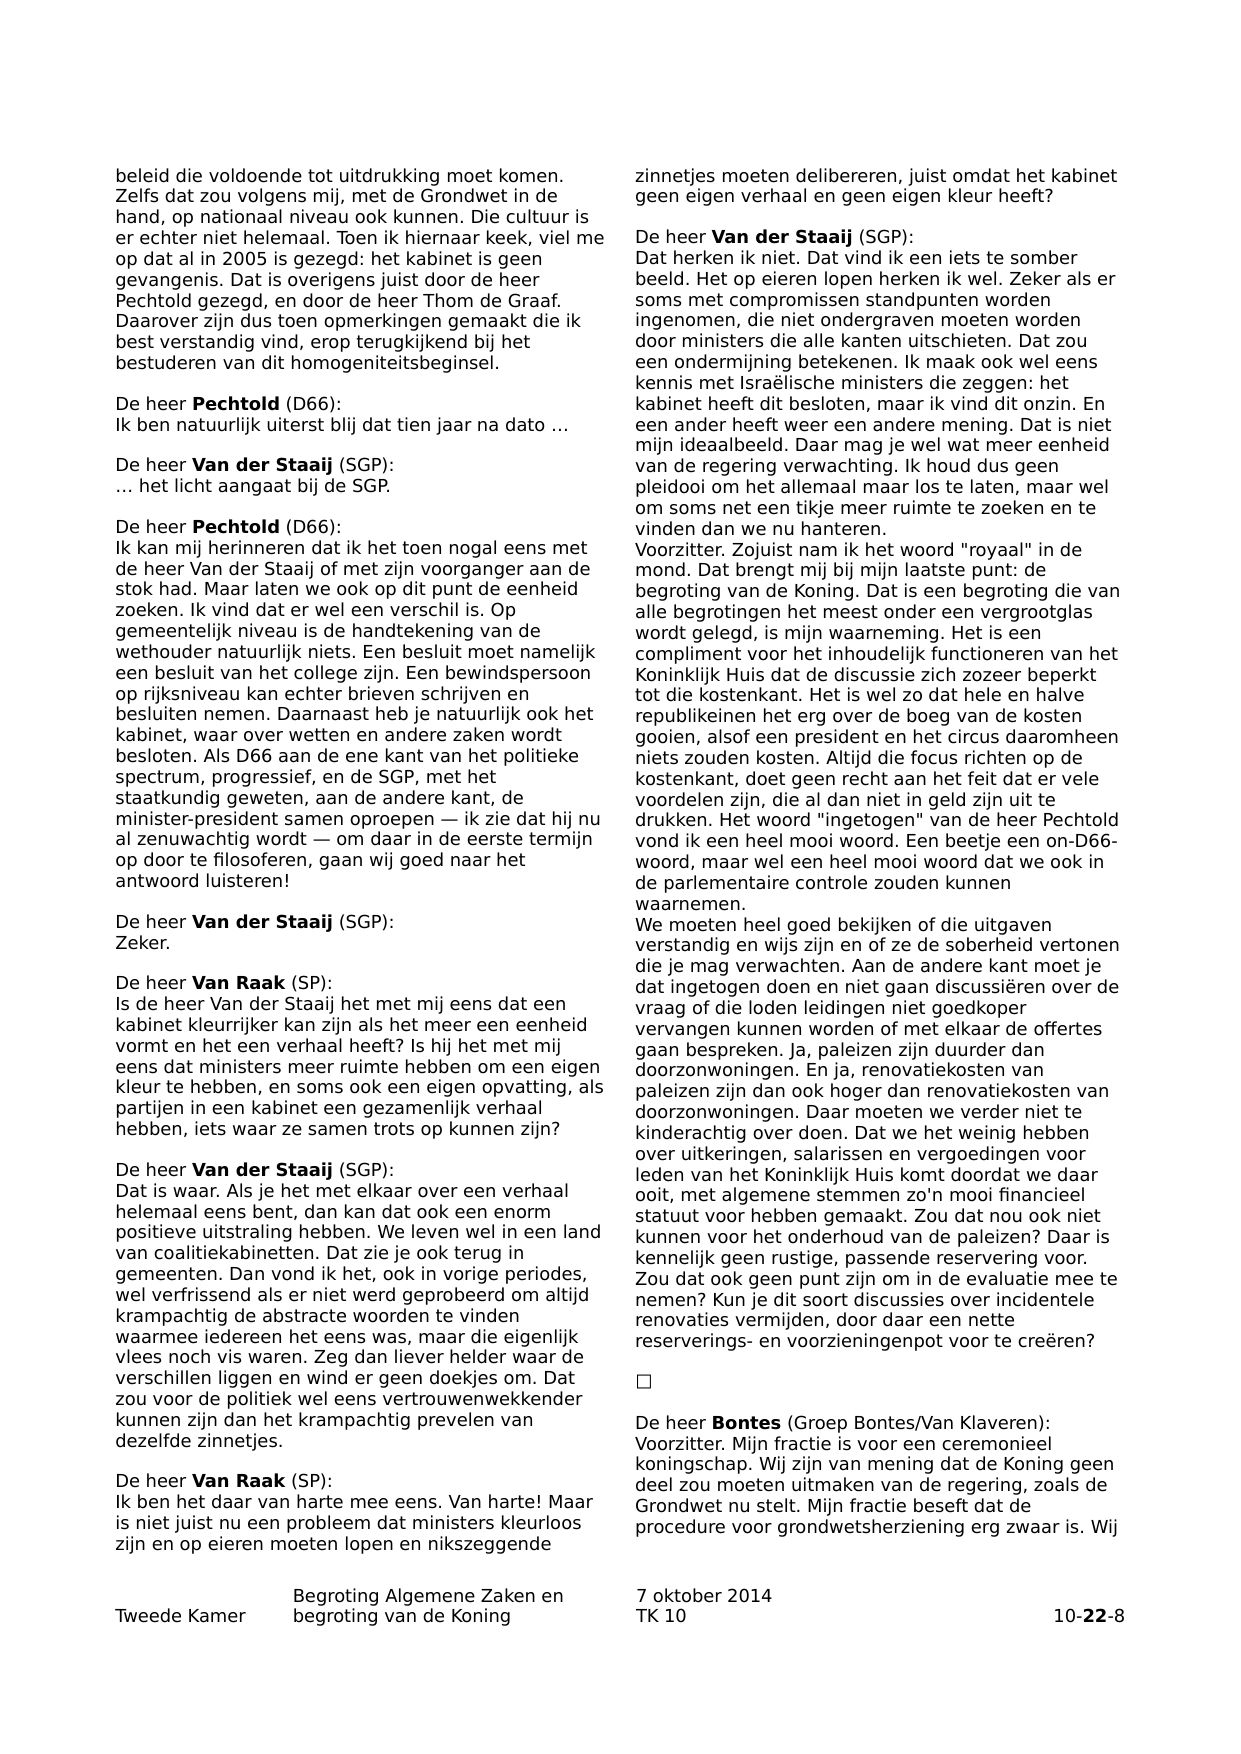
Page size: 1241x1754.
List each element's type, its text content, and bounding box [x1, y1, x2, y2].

text De heer Van der Staaij (SGP): [115, 455, 605, 476]
text Voorzitter. Mijn fractie is voor een ceremonieel koningschap. Wij zijn van mening dat de Koning geen deel zou moeten uitmaken van de regering, zoals de Grondwet nu stelt. Mijn fractie beseft dat de procedure voor grondwetsherziening erg zwaar is. Wij [635, 1433, 1125, 1537]
text De heer Van Raak (SP): [115, 1471, 605, 1492]
text Ik ben natuurlijk uiterst blij dat tien jaar na dato … [115, 414, 605, 435]
text ⬜ [635, 1372, 1125, 1393]
text … het licht aangaat bij de SGP. [115, 476, 605, 497]
text Ik ben het daar van harte mee eens. Van harte! Maar is niet juist nu een probleem dat ministers kleurloos zijn en op eieren moeten lopen en nikszeggende [115, 1492, 605, 1554]
text De heer Van Raak (SP): [115, 973, 605, 994]
text Dat is waar. Als je het met elkaar over een verhaal helemaal eens bent, dan kan dat ook een enorm positieve uitstraling hebben. We leven wel in een land van coalitiekabinetten. Dat zie je ook terug in gemeenten. Dan vond ik het, ook in vorige periodes, wel verfrissend als er niet werd geprobeerd om altijd krampachtig de abstracte woorden te vinden waarmee iedereen het eens was, maar die eigenlijk vlees noch vis waren. Zeg dan liever helder waar de verschillen liggen en wind er geen doekjes om. Dat zou voor de politiek wel eens vertrouwenwekkender kunnen zijn dan het krampachtig prevelen van dezelfde zinnetjes. [115, 1181, 605, 1451]
text zinnetjes moeten delibereren, juist omdat het kabinet geen eigen verhaal en geen eigen kleur heeft? [635, 165, 1125, 207]
text De heer Bontes (Groep Bontes/Van Klaveren): [635, 1413, 1125, 1433]
text Dat herken ik niet. Dat vind ik een iets te somber beeld. Het op eieren lopen herken ik wel. Zeker als er soms met compromissen standpunten worden ingenomen, die niet ondergraven moeten worden door ministers die alle kanten uitschieten. Dat zou een ondermijning betekenen. Ik maak ook wel eens kennis met Israëlische ministers die zeggen: het kabinet heeft dit besloten, maar ik vind dit onzin. En een ander heeft weer een andere mening. Dat is niet mijn ideaalbeeld. Daar mag je wel wat meer eenheid van de regering verwachting. Ik houd dus geen pleidooi om het allemaal maar los te laten, maar wel om soms net een tikje meer ruimte te zoeken en te vinden dan we nu hanteren. [635, 248, 1125, 539]
text Ik kan mij herinneren dat ik het toen nogal eens met de heer Van der Staaij of met zijn voorganger aan de stok had. Maar laten we ook op dit punt de eenheid zoeken. Ik vind dat er wel een verschil is. Op gemeentelijk niveau is de handtekening van de wethouder natuurlijk niets. Een besluit moet namelijk een besluit van het college zijn. Een bewindspersoon op rijksniveau kan echter brieven schrijven en besluiten nemen. Daarnaast heb je natuurlijk ook het kabinet, waar over wetten en andere zaken wordt besloten. Als D66 aan de ene kant van het politieke spectrum, progressief, en de SGP, met het staatkundig geweten, aan de andere kant, de minister-president samen oproepen — ik zie dat hij nu al zenuwachtig wordt — om daar in de eerste termijn op door te filosoferen, gaan wij goed naar het antwoord luisteren! [115, 537, 605, 892]
text De heer Van der Staaij (SGP): [635, 227, 1125, 248]
text We moeten heel goed bekijken of die uitgaven verstandig en wijs zijn en of ze de soberheid vertonen die je mag verwachten. Aan de andere kant moet je dat ingetogen doen en niet gaan discussiëren over de vraag of die loden leidingen niet goedkoper vervangen kunnen worden of met elkaar de offertes gaan bespreken. Ja, paleizen zijn duurder dan doorzonwoningen. En ja, renovatiekosten van paleizen zijn dan ook hoger dan renovatiekosten van doorzonwoningen. Daar moeten we verder niet te kinderachtig over doen. Dat we het weinig hebben over uitkeringen, salarissen en vergoedingen voor leden van het Koninklijk Huis komt doordat we daar ooit, met algemene stemmen zo'n mooi financieel statuut voor hebben gemaakt. Zou dat nou ook niet kunnen voor het onderhoud van de paleizen? Daar is kennelijk geen rustige, passende reservering voor. Zou dat ook geen punt zijn om in de evaluatie mee te nemen? Kun je dit soort discussies over incidentele renovaties vermijden, door daar een nette reserverings- en voorzieningenpot voor te creëren? [635, 914, 1125, 1352]
text De heer Pechtold (D66): [115, 394, 605, 414]
text De heer Van der Staaij (SGP): [115, 1160, 605, 1181]
text De heer Van der Staaij (SGP): [115, 912, 605, 932]
text beleid die voldoende tot uitdrukking moet komen. Zelfs dat zou volgens mij, met de Grondwet in de hand, op nationaal niveau ook kunnen. Die cultuur is er echter niet helemaal. Toen ik hiernaar keek, viel me op dat al in 2005 is gezegd: het kabinet is geen gevangenis. Dat is overigens juist door de heer Pechtold gezegd, en door de heer Thom de Graaf. Daarover zijn dus toen opmerkingen gemaakt die ik best verstandig vind, erop terugkijkend bij het bestuderen van dit homogeniteitsbeginsel. [115, 165, 605, 374]
text Zeker. [115, 932, 605, 953]
text Voorzitter. Zojuist nam ik het woord "royaal" in de mond. Dat brengt mij bij mijn laatste punt: de begroting van de Koning. Dat is een begroting die van alle begrotingen het meest onder een vergrootglas wordt gelegd, is mijn waarneming. Het is een compliment voor het inhoudelijk functioneren van het Koninklijk Huis dat de discussie zich zozeer beperkt tot die kostenkant. Het is wel zo dat hele en halve republikeinen het erg over de boeg van de kosten gooien, alsof een president en het circus daaromheen niets zouden kosten. Altijd die focus richten op de kostenkant, doet geen recht aan het feit dat er vele voordelen zijn, die al dan niet in geld zijn uit te drukken. Het woord "ingetogen" van de heer Pechtold vond ik een heel mooi woord. Een beetje een on-D66-woord, maar wel een heel mooi woord dat we ook in de parlementaire controle zouden kunnen waarnemen. [635, 539, 1125, 914]
text Is de heer Van der Staaij het met mij eens dat een kabinet kleurrijker kan zijn als het meer een eenheid vormt en het een verhaal heeft? Is hij het met mij eens dat ministers meer ruimte hebben om een eigen kleur te hebben, en soms ook een eigen opvatting, als partijen in een kabinet een gezamenlijk verhaal hebben, iets waar ze samen trots op kunnen zijn? [115, 994, 605, 1140]
text De heer Pechtold (D66): [115, 517, 605, 537]
